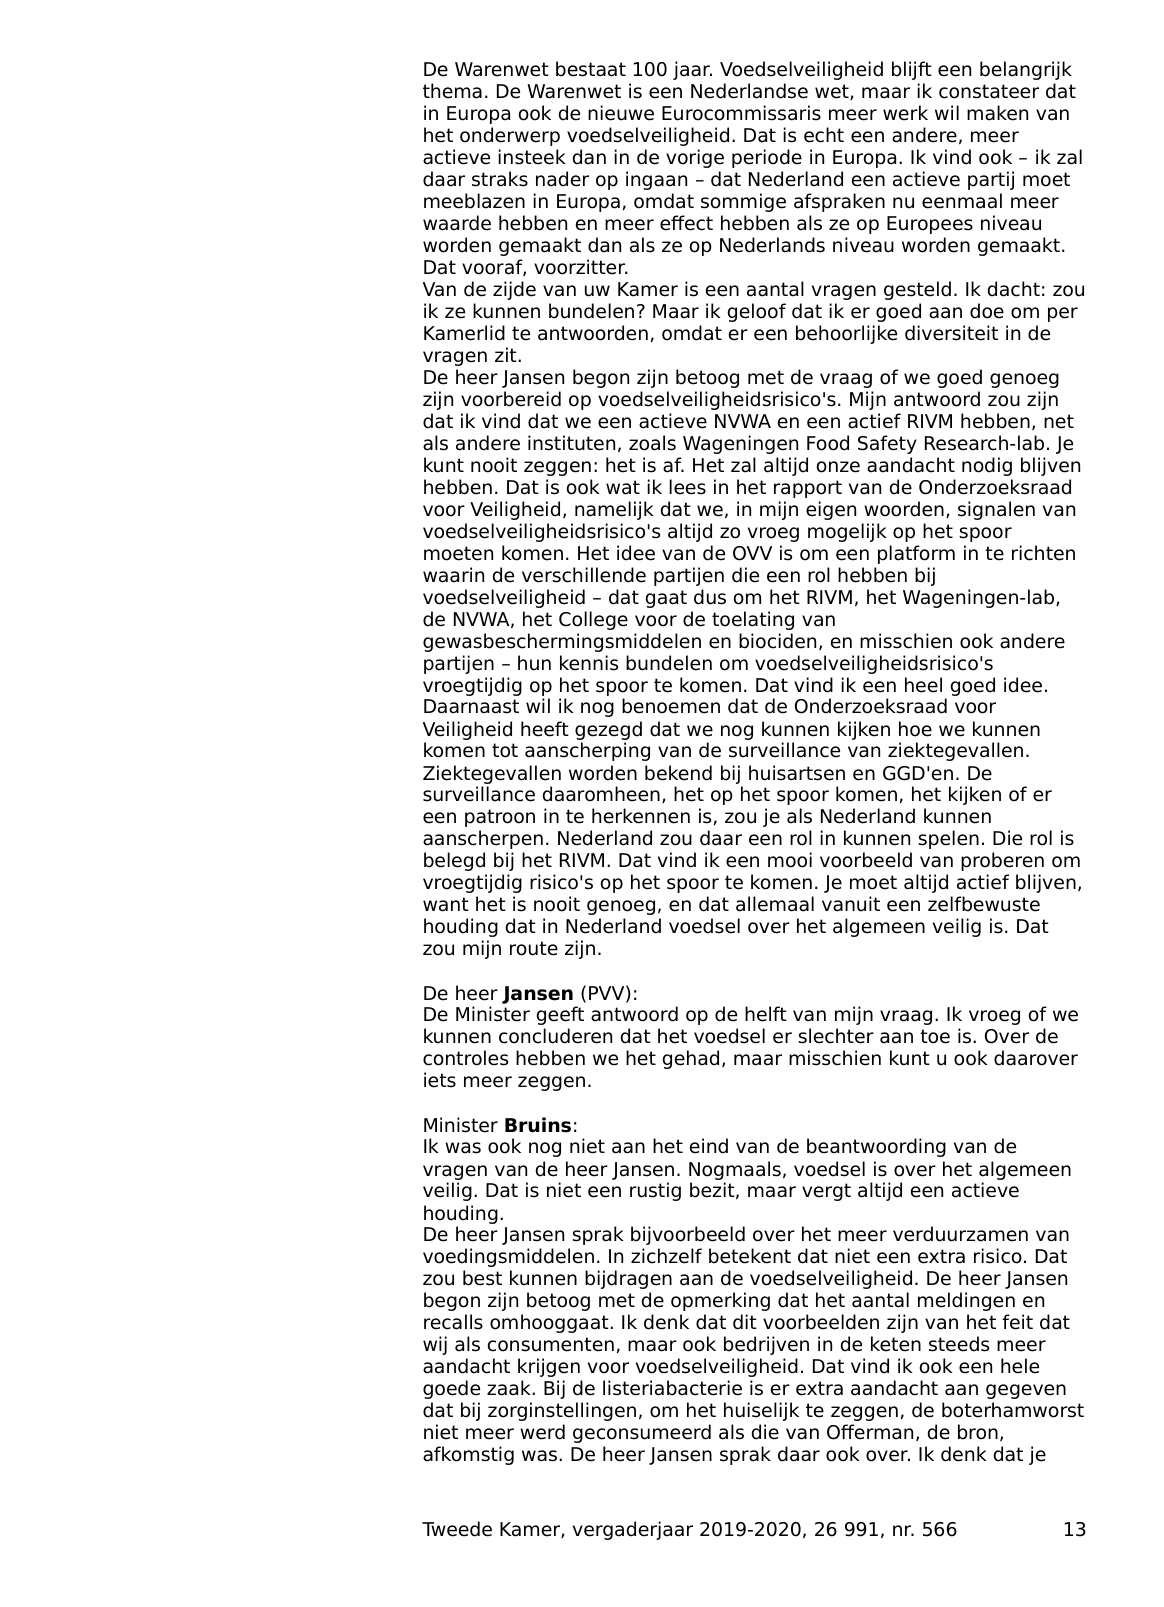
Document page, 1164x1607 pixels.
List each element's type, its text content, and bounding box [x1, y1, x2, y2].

text De Minister geeft antwoord op de helft van mijn vraag. Ik vroeg of we kunnen concluderen dat het voedsel er slechter aan toe is. Over de controles hebben we het gehad, maar misschien kunt u ook daarover iets meer zeggen. [422, 1004, 1087, 1092]
text De heer Jansen begon zijn betoog met de vraag of we goed genoeg zijn voorbereid op voedselveiligheidsrisico's. Mijn antwoord zou zijn dat ik vind dat we een actieve NVWA en een actief RIVM hebben, net als andere instituten, zoals Wageningen Food Safety Research-lab. Je kunt nooit zeggen: het is af. Het zal altijd onze aandacht nodig blijven hebben. Dat is ook wat ik lees in het rapport van de Onderzoeksraad voor Veiligheid, namelijk dat we, in mijn eigen woorden, signalen van voedselveiligheidsrisico's altijd zo vroeg mogelijk op het spoor moeten komen. Het idee van de OVV is om een platform in te richten waarin de verschillende partijen die een rol hebben bij voedselveiligheid – dat gaat dus om het RIVM, het Wageningen-lab, de NVWA, het College voor de toelating van gewasbeschermingsmiddelen en biociden, en misschien ook andere partijen – hun kennis bundelen om voedselveiligheidsrisico's vroegtijdig op het spoor te komen. Dat vind ik een heel goed idee. Daarnaast wil ik nog benoemen dat de Onderzoeksraad voor Veiligheid heeft gezegd dat we nog kunnen kijken hoe we kunnen komen tot aanscherping van de surveillance van ziektegevallen. Ziektegevallen worden bekend bij huisartsen en GGD'en. De surveillance daaromheen, het op het spoor komen, het kijken of er een patroon in te herkennen is, zou je als Nederland kunnen aanscherpen. Nederland zou daar een rol in kunnen spelen. Die rol is belegd bij het RIVM. Dat vind ik een mooi voorbeeld van proberen om vroegtijdig risico's op het spoor te komen. Je moet altijd actief blijven, want het is nooit genoeg, en dat allemaal vanuit een zelfbewuste houding dat in Nederland voedsel over het algemeen veilig is. Dat zou mijn route zijn. [422, 367, 1087, 960]
text De Warenwet bestaat 100 jaar. Voedselveiligheid blijft een belangrijk thema. De Warenwet is een Nederlandse wet, maar ik constateer dat in Europa ook de nieuwe Eurocommissaris meer werk wil maken van het onderwerp voedselveiligheid. Dat is echt een andere, meer actieve insteek dan in de vorige periode in Europa. Ik vind ook – ik zal daar straks nader op ingaan – dat Nederland een actieve partij moet meeblazen in Europa, omdat sommige afspraken nu eenmaal meer waarde hebben en meer effect hebben als ze op Europees niveau worden gemaakt dan als ze op Nederlands niveau worden gemaakt. Dat vooraf, voorzitter. [422, 59, 1087, 279]
text Van de zijde van uw Kamer is een aantal vragen gesteld. Ik dacht: zou ik ze kunnen bundelen? Maar ik geloof dat ik er goed aan doe om per Kamerlid te antwoorden, omdat er een behoorlijke diversiteit in de vragen zit. [422, 279, 1087, 367]
text De heer Jansen (PVV): [422, 982, 1087, 1004]
text Minister Bruins: [422, 1114, 1087, 1136]
text De heer Jansen sprak bijvoorbeeld over het meer verduurzamen van voedingsmiddelen. In zichzelf betekent dat niet een extra risico. Dat zou best kunnen bijdragen aan de voedselveiligheid. De heer Jansen begon zijn betoog met de opmerking dat het aantal meldingen en recalls omhooggaat. Ik denk dat dit voorbeelden zijn van het feit dat wij als consumenten, maar ook bedrijven in de keten steeds meer aandacht krijgen voor voedselveiligheid. Dat vind ik ook een hele goede zaak. Bij de listeriabacterie is er extra aandacht aan gegeven dat bij zorginstellingen, om het huiselijk te zeggen, de boterhamworst niet meer werd geconsumeerd als die van Offerman, de bron, afkomstig was. De heer Jansen sprak daar ook over. Ik denk dat je [422, 1224, 1087, 1466]
text Ik was ook nog niet aan het eind van de beantwoording van de vragen van de heer Jansen. Nogmaals, voedsel is over het algemeen veilig. Dat is niet een rustig bezit, maar vergt altijd een actieve houding. [422, 1136, 1087, 1224]
